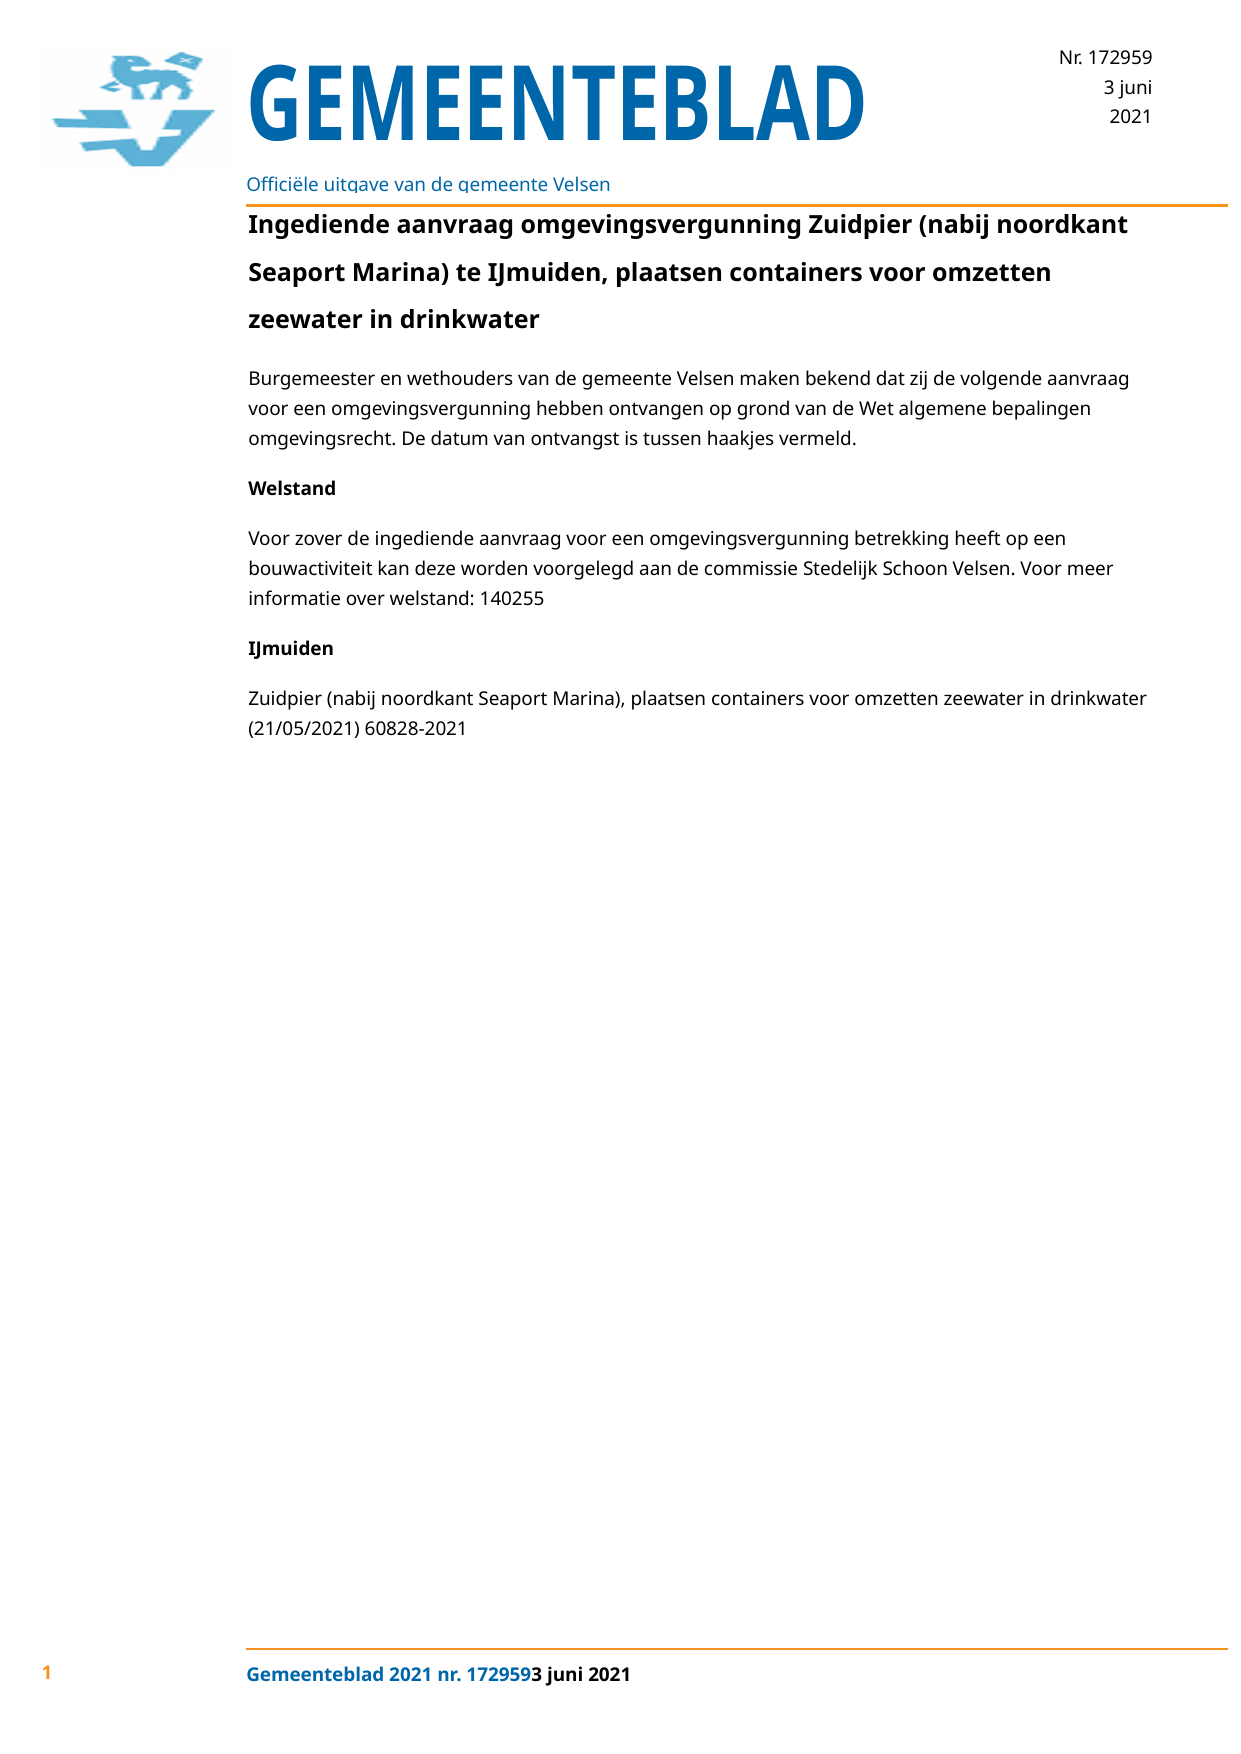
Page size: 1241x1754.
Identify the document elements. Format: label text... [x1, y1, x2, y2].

text Zuidpier (nabij noordkant Seaport Marina), plaatsen containers voor omzetten zeewater in drinkwater (21/05/2021) 60828-2021 [248, 686, 1152, 741]
text Welstand [248, 475, 1152, 501]
picture [41, 47, 231, 172]
text Burgemeester en wethouders van de gemeente Velsen maken bekend dat zij de volgende aanvraag voor een omgevingsvergunning hebben ontvangen op grond van de Wet algemene bepalingen omgevingsrecht. De datum van ontvangst is tussen haakjes vermeld. [248, 366, 1152, 450]
text Voor zover de ingediende aanvraag voor een omgevingsvergunning betrekking heeft op een bouwactiviteit kan deze worden voorgelegd aan de commissie Stedelijk Schoon Velsen. Voor meer informatie over welstand: 140255 [248, 526, 1152, 610]
text Ingediende aanvraag omgevingsvergunning Zuidpier (nabij noordkant Seaport Marina) te IJmuiden, plaatsen containers voor omzetten zeewater in drinkwater [248, 207, 1152, 336]
text IJmuiden [248, 635, 1152, 661]
